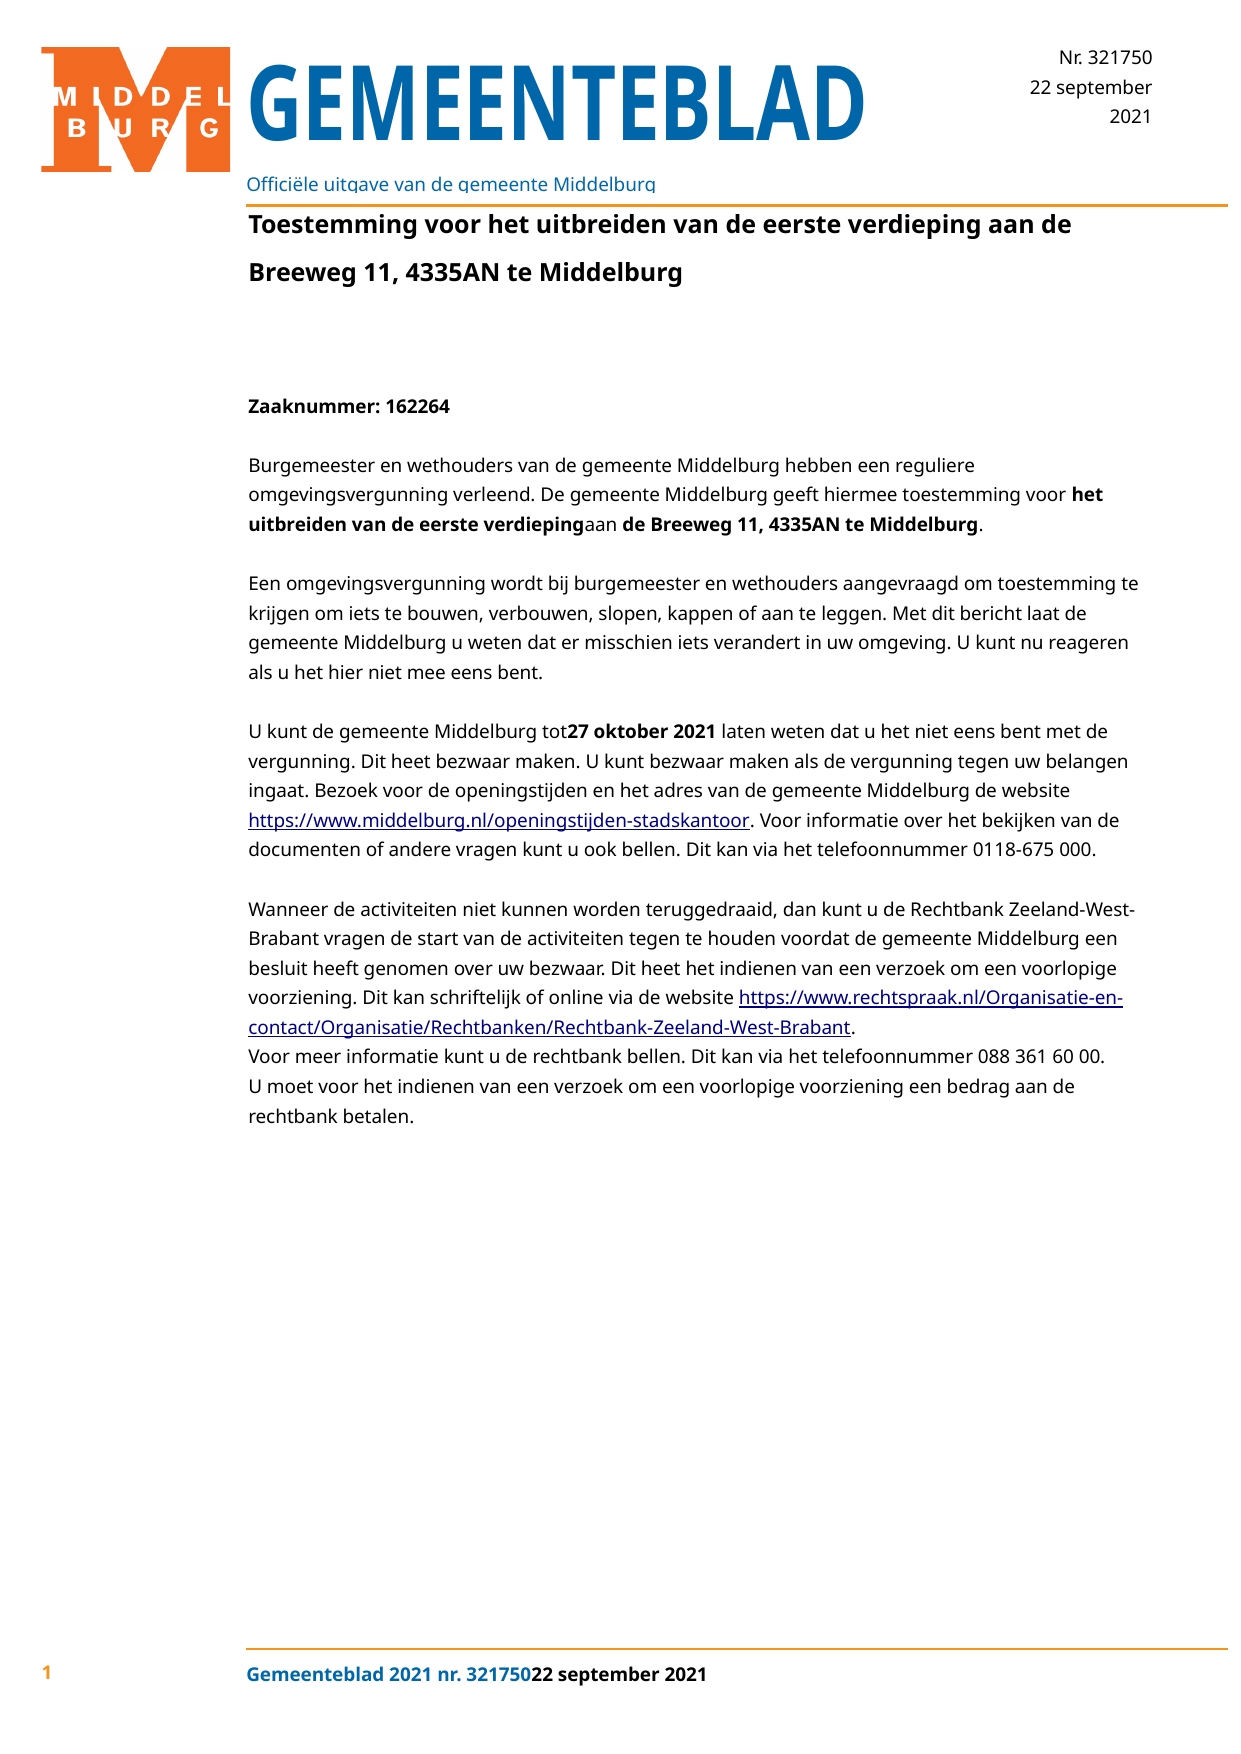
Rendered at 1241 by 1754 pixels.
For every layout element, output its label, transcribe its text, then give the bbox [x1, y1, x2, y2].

text U moet voor het indienen van een verzoek om een voorlopige voorziening een bedrag aan de rechtbank betalen. [248, 1073, 1152, 1129]
text Toestemming voor het uitbreiden van de eerste verdieping aan de Breeweg 11, 4335AN te Middelburg [248, 207, 1152, 288]
picture [41, 47, 231, 172]
text Een omgevingsvergunning wordt bij burgemeester en wethouders aangevraagd om toestemming te krijgen om iets te bouwen, verbouwen, slopen, kappen of aan te leggen. Met dit bericht laat de gemeente Middelburg u weten dat er misschien iets verandert in uw omgeving. U kunt nu reageren als u het hier niet mee eens bent. [248, 570, 1152, 685]
text Burgemeester en wethouders van de gemeente Middelburg hebben een reguliere omgevingsvergunning verleend. De gemeente Middelburg geeft hiermee toestemming voor het uitbreiden van de eerste verdiepingaan de Breeweg 11, 4335AN te Middelburg. [248, 452, 1152, 537]
text Zaaknummer: 162264 [248, 393, 1152, 419]
text Wanneer de activiteiten niet kunnen worden teruggedraaid, dan kunt u de Rechtbank Zeeland-West-Brabant vragen de start van de activiteiten tegen te houden voordat de gemeente Middelburg een besluit heeft genomen over uw bezwaar. Dit heet het indienen van een verzoek om een voorlopige voorziening. Dit kan schriftelijk of online via de website https://www.rechtspraak.nl/Organisatie-en-contact/Organisatie/Rechtbanken/Rechtbank-Zeeland-West-Brabant. [248, 896, 1152, 1040]
text U kunt de gemeente Middelburg tot27 oktober 2021 laten weten dat u het niet eens bent met de vergunning. Dit heet bezwaar maken. U kunt bezwaar maken als de vergunning tegen uw belangen ingaat. Bezoek voor de openingstijden en het adres van de gemeente Middelburg de website https://www.middelburg.nl/openingstijden-stadskantoor. Voor informatie over het bekijken van de documenten of andere vragen kunt u ook bellen. Dit kan via het telefoonnummer 0118-675 000. [248, 718, 1152, 862]
text Voor meer informatie kunt u de rechtbank bellen. Dit kan via het telefoonnummer 088 361 60 00. [248, 1044, 1152, 1069]
